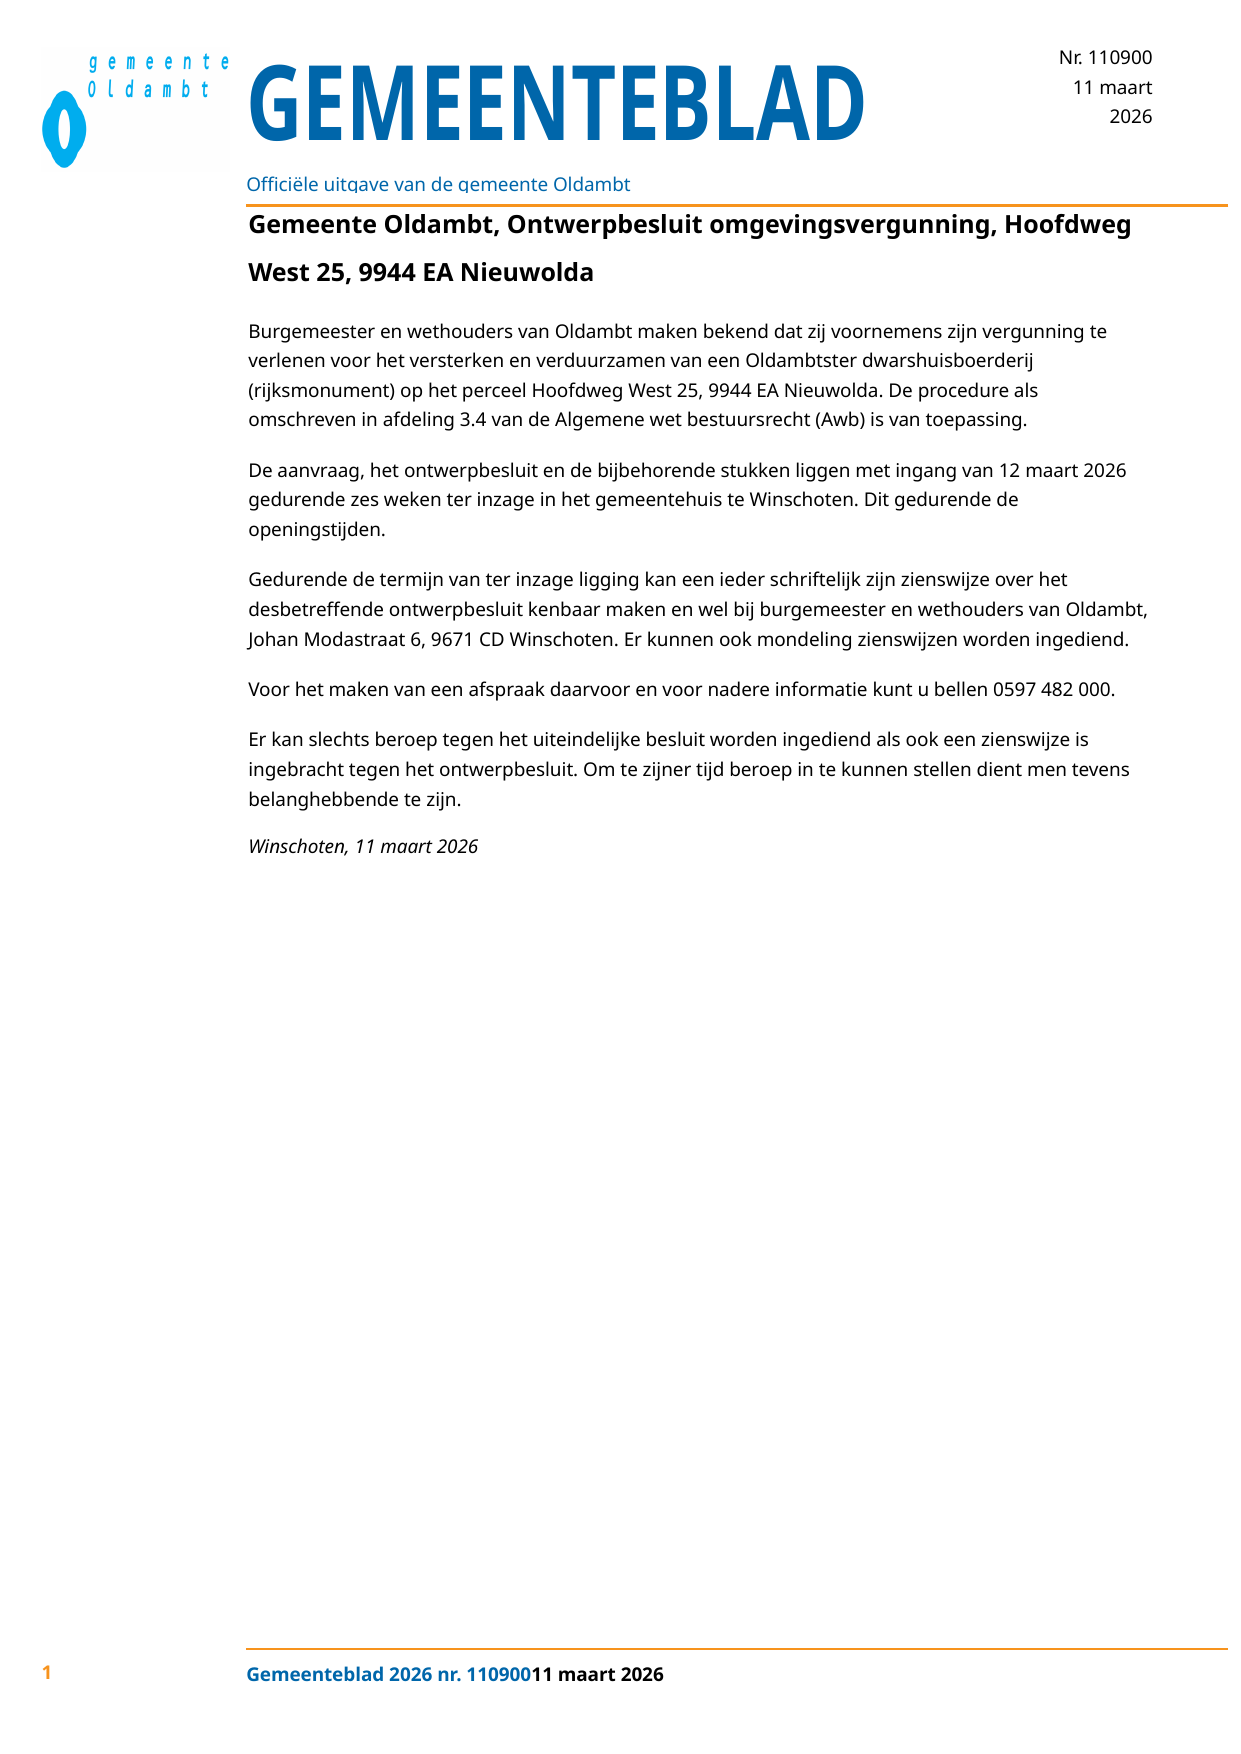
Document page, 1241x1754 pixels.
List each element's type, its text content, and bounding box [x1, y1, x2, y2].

text Er kan slechts beroep tegen het uiteindelijke besluit worden ingediend als ook een zienswijze is ingebracht tegen het ontwerpbesluit. Om te zijner tijd beroep in te kunnen stellen dient men tevens belanghebbende te zijn. [248, 727, 1152, 812]
text De aanvraag, het ontwerpbesluit en de bijbehorende stukken liggen met ingang van 12 maart 2026 gedurende zes weken ter inzage in het gemeentehuis te Winschoten. Dit gedurende de openingstijden. [248, 457, 1152, 542]
picture [41, 47, 231, 172]
text Gemeente Oldambt, Ontwerpbesluit omgevingsvergunning, Hoofdweg West 25, 9944 EA Nieuwolda [248, 207, 1152, 288]
text Burgemeester en wethouders van Oldambt maken bekend dat zij voornemens zijn vergunning te verlenen voor het versterken en verduurzamen van een Oldambtster dwarshuisboerderij (rijksmonument) op het perceel Hoofdweg West 25, 9944 EA Nieuwolda. De procedure als omschreven in afdeling 3.4 van de Algemene wet bestuursrecht (Awb) is van toepassing. [248, 318, 1152, 432]
text Gedurende de termijn van ter inzage ligging kan een ieder schriftelijk zijn zienswijze over het desbetreffende ontwerpbesluit kenbaar maken en wel bij burgemeester en wethouders van Oldambt, Johan Modastraat 6, 9671 CD Winschoten. Er kunnen ook mondeling zienswijzen worden ingediend. [248, 567, 1152, 652]
text Voor het maken van een afspraak daarvoor en voor nadere informatie kunt u bellen 0597 482 000. [248, 676, 1152, 702]
text Winschoten, 11 maart 2026 [248, 834, 1152, 859]
